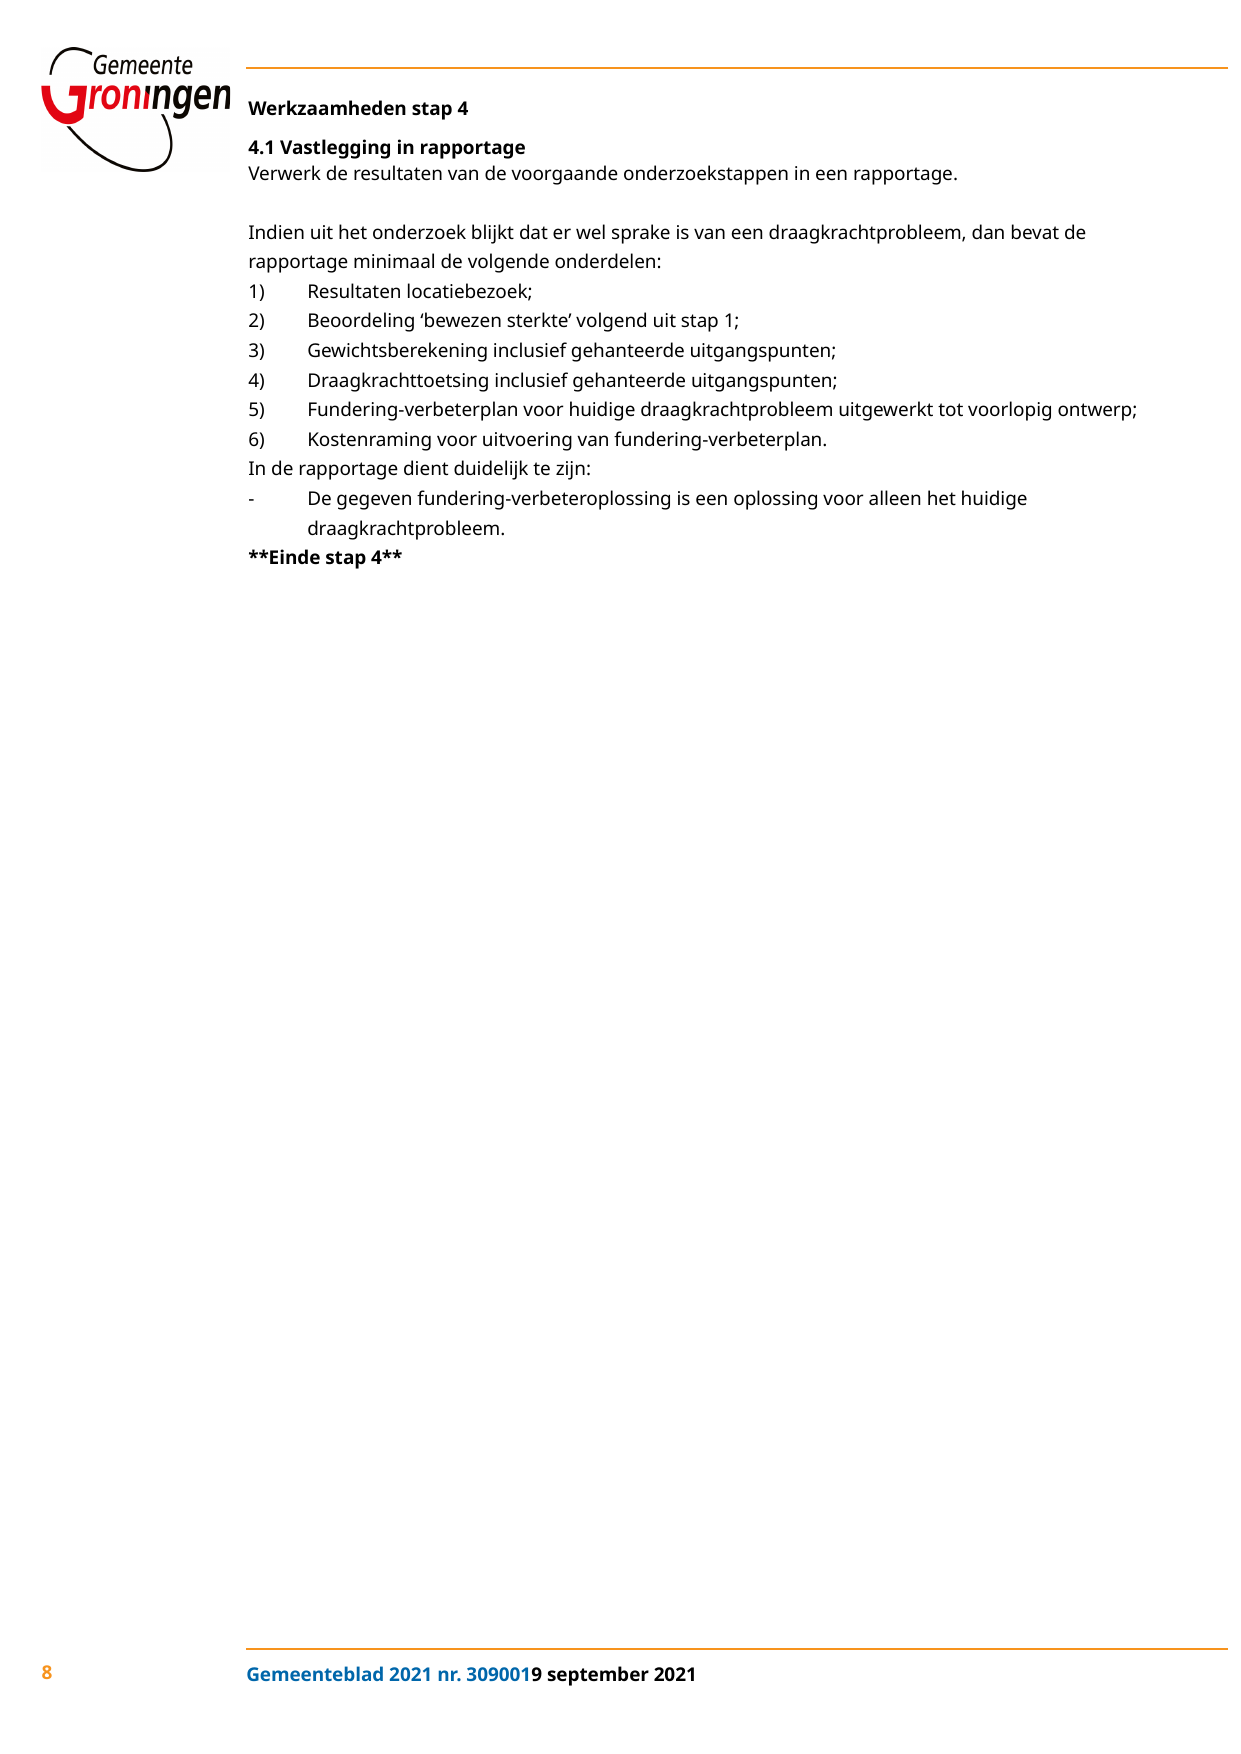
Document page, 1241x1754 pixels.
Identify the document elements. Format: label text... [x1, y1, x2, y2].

list Draagkrachttoetsing inclusief gehanteerde uitgangspunten; [248, 367, 1152, 393]
text **Einde stap 4** [248, 544, 1152, 570]
list Gewichtsberekening inclusief gehanteerde uitgangspunten; [248, 337, 1152, 363]
list Resultaten locatiebezoek; [248, 278, 1152, 304]
list Fundering-verbeterplan voor huidige draagkrachtprobleem uitgewerkt tot voorlopig ontwerp; [248, 396, 1152, 422]
text In de rapportage dient duidelijk te zijn: [248, 456, 1152, 481]
list De gegeven fundering-verbeteroplossing is een oplossing voor alleen het huidige draagkrachtprobleem. [248, 485, 1152, 541]
text 4.1 Vastlegging in rapportage [248, 134, 1152, 160]
text Indien uit het onderzoek blijkt dat er wel sprake is van een draagkrachtprobleem, dan bevat de rapportage minimaal de volgende onderdelen: [248, 219, 1152, 274]
picture [41, 47, 231, 172]
text Werkzaamheden stap 4 [248, 95, 1152, 121]
text Verwerk de resultaten van de voorgaande onderzoekstappen in een rapportage. [248, 160, 1152, 186]
list Kostenraming voor uitvoering van fundering-verbeterplan. [248, 426, 1152, 452]
list Beoordeling ‘bewezen sterkte’ volgend uit stap 1; [248, 308, 1152, 333]
